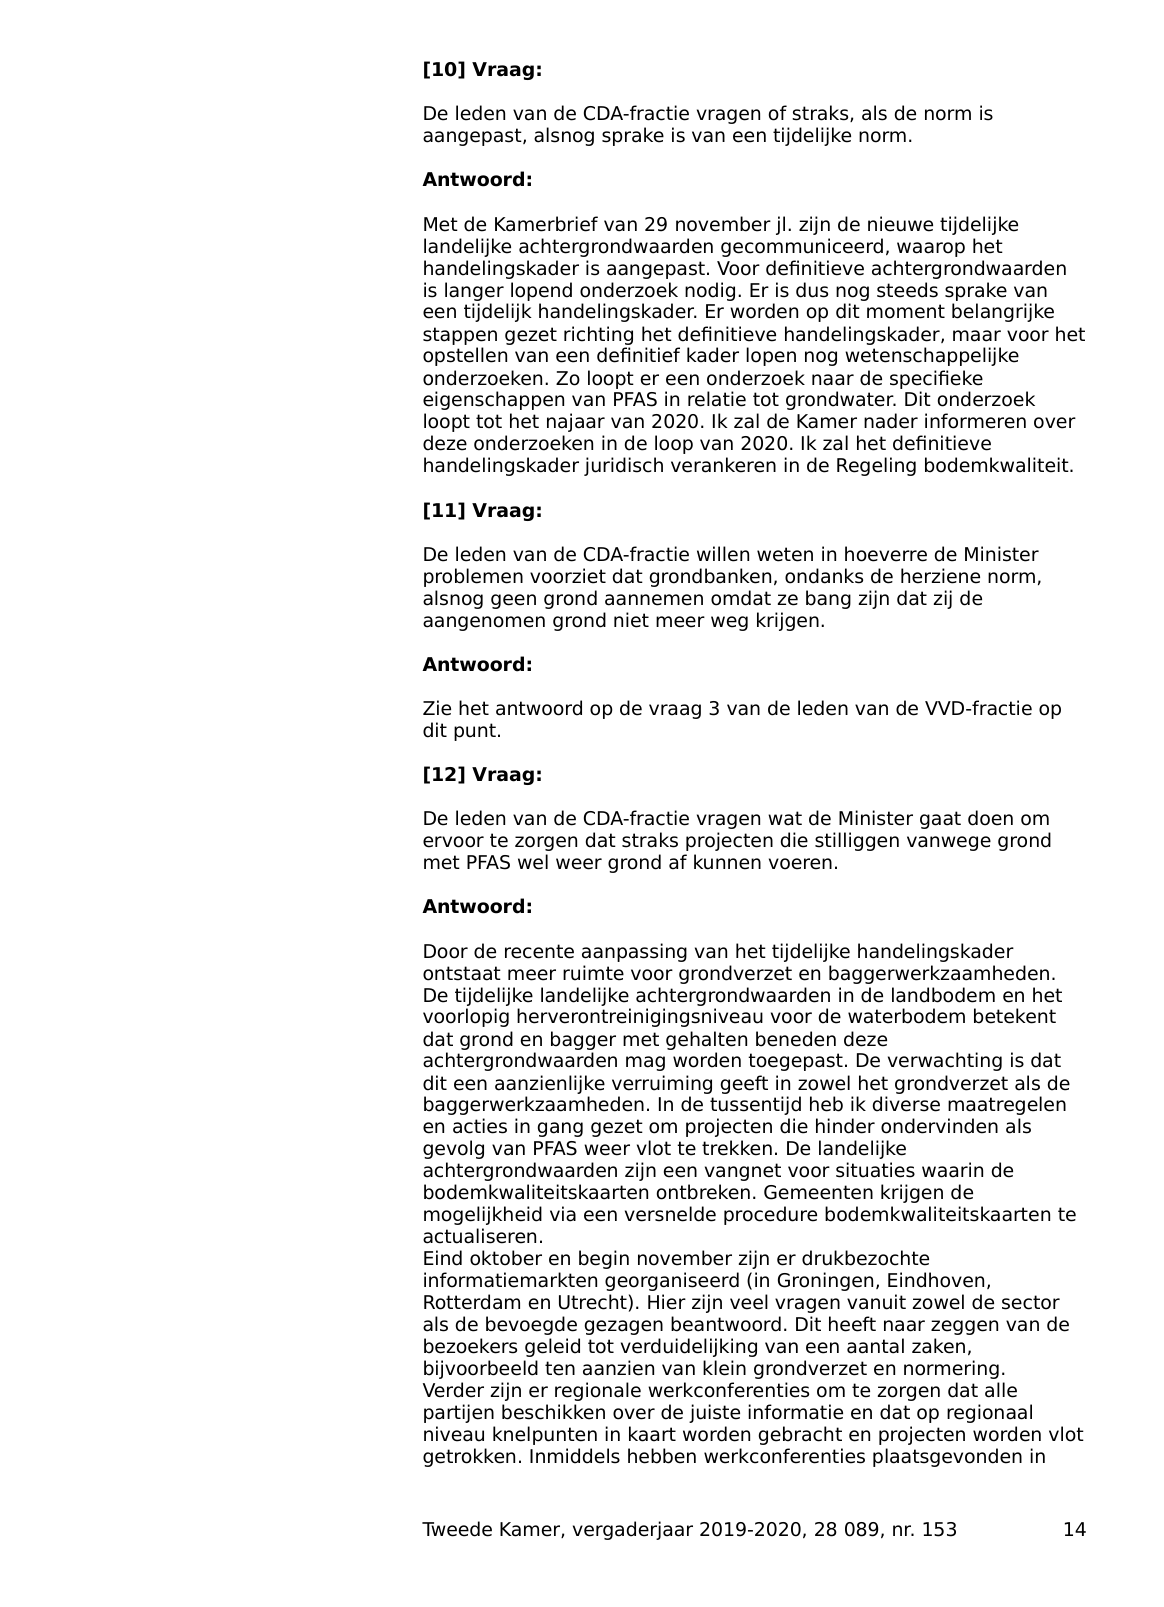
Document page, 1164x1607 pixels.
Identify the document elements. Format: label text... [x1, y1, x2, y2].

subtitle [12] Vraag: [422, 764, 1087, 786]
text Verder zijn er regionale werkconferenties om te zorgen dat alle partijen beschikken over de juiste informatie en dat op regionaal niveau knelpunten in kaart worden gebracht en projecten worden vlot getrokken. Inmiddels hebben werkconferenties plaatsgevonden in [422, 1380, 1087, 1468]
subtitle Antwoord: [422, 654, 1087, 676]
subtitle [10] Vraag: [422, 59, 1087, 81]
text Met de Kamerbrief van 29 november jl. zijn de nieuwe tijdelijke landelijke achtergrondwaarden gecommuniceerd, waarop het handelingskader is aangepast. Voor definitieve achtergrondwaarden is langer lopend onderzoek nodig. Er is dus nog steeds sprake van een tijdelijk handelingskader. Er worden op dit moment belangrijke stappen gezet richting het definitieve handelingskader, maar voor het opstellen van een definitief kader lopen nog wetenschappelijke onderzoeken. Zo loopt er een onderzoek naar de specifieke eigenschappen van PFAS in relatie tot grondwater. Dit onderzoek loopt tot het najaar van 2020. Ik zal de Kamer nader informeren over deze onderzoeken in de loop van 2020. Ik zal het definitieve handelingskader juridisch verankeren in de Regeling bodemkwaliteit. [422, 213, 1087, 477]
subtitle [11] Vraag: [422, 499, 1087, 521]
text Door de recente aanpassing van het tijdelijke handelingskader ontstaat meer ruimte voor grondverzet en baggerwerkzaamheden. De tijdelijke landelijke achtergrondwaarden in de landbodem en het voorlopig herverontreinigingsniveau voor de waterbodem betekent dat grond en bagger met gehalten beneden deze achtergrondwaarden mag worden toegepast. De verwachting is dat dit een aanzienlijke verruiming geeft in zowel het grondverzet als de baggerwerkzaamheden. In de tussentijd heb ik diverse maatregelen en acties in gang gezet om projecten die hinder ondervinden als gevolg van PFAS weer vlot te trekken. De landelijke achtergrondwaarden zijn een vangnet voor situaties waarin de bodemkwaliteitskaarten ontbreken. Gemeenten krijgen de mogelijkheid via een versnelde procedure bodemkwaliteitskaarten te actualiseren. [422, 941, 1087, 1248]
text De leden van de CDA-fractie vragen of straks, als de norm is aangepast, alsnog sprake is van een tijdelijke norm. [422, 103, 1087, 147]
subtitle Antwoord: [422, 169, 1087, 191]
subtitle Antwoord: [422, 896, 1087, 918]
text De leden van de CDA-fractie vragen wat de Minister gaat doen om ervoor te zorgen dat straks projecten die stilliggen vanwege grond met PFAS wel weer grond af kunnen voeren. [422, 808, 1087, 874]
text De leden van de CDA-fractie willen weten in hoeverre de Minister problemen voorziet dat grondbanken, ondanks de herziene norm, alsnog geen grond aannemen omdat ze bang zijn dat zij de aangenomen grond niet meer weg krijgen. [422, 544, 1087, 632]
text Eind oktober en begin november zijn er drukbezochte informatiemarkten georganiseerd (in Groningen, Eindhoven, Rotterdam en Utrecht). Hier zijn veel vragen vanuit zowel de sector als de bevoegde gezagen beantwoord. Dit heeft naar zeggen van de bezoekers geleid tot verduidelijking van een aantal zaken, bijvoorbeeld ten aanzien van klein grondverzet en normering. [422, 1248, 1087, 1380]
text Zie het antwoord op de vraag 3 van de leden van de VVD-fractie op dit punt. [422, 698, 1087, 742]
